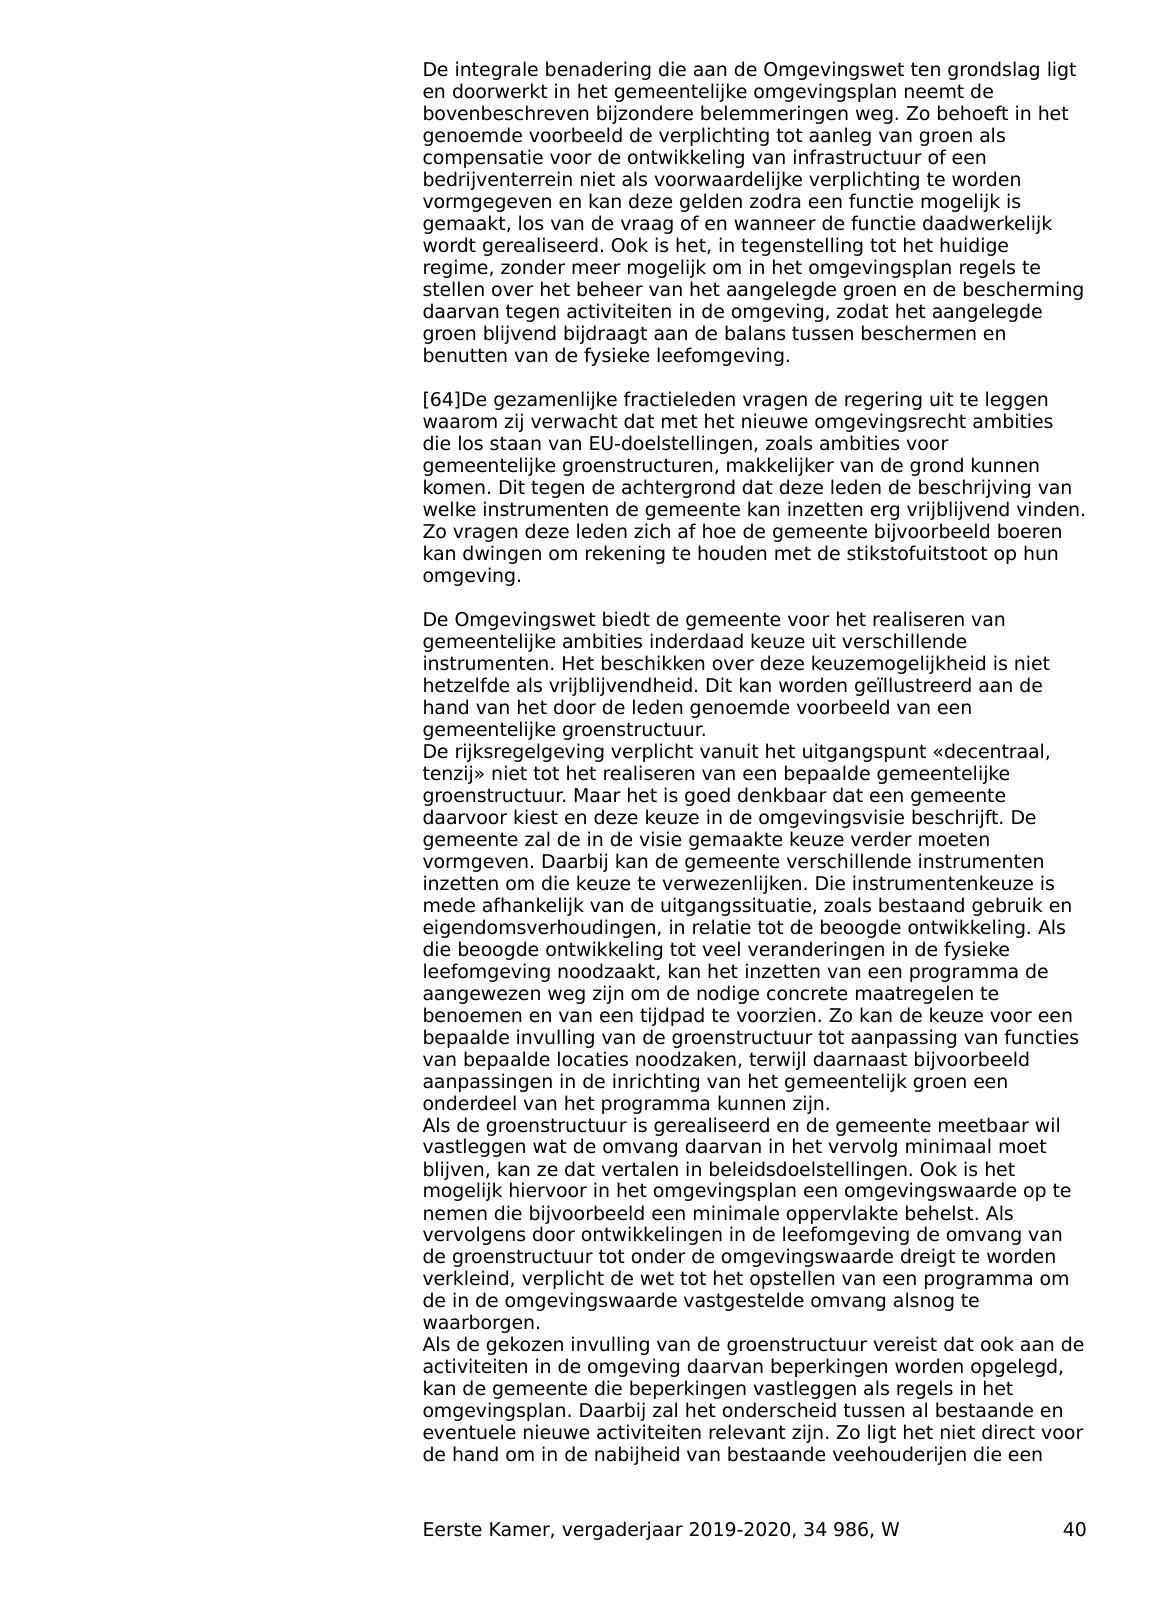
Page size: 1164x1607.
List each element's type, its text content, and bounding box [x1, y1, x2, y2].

text De Omgevingswet biedt de gemeente voor het realiseren van gemeentelijke ambities inderdaad keuze uit verschillende instrumenten. Het beschikken over deze keuzemogelijkheid is niet hetzelfde als vrijblijvendheid. Dit kan worden geïllustreerd aan de hand van het door de leden genoemde voorbeeld van een gemeentelijke groenstructuur. [422, 609, 1087, 741]
text De integrale benadering die aan de Omgevingswet ten grondslag ligt en doorwerkt in het gemeentelijke omgevingsplan neemt de bovenbeschreven bijzondere belemmeringen weg. Zo behoeft in het genoemde voorbeeld de verplichting tot aanleg van groen als compensatie voor de ontwikkeling van infrastructuur of een bedrijventerrein niet als voorwaardelijke verplichting te worden vormgegeven en kan deze gelden zodra een functie mogelijk is gemaakt, los van de vraag of en wanneer de functie daadwerkelijk wordt gerealiseerd. Ook is het, in tegenstelling tot het huidige regime, zonder meer mogelijk om in het omgevingsplan regels te stellen over het beheer van het aangelegde groen en de bescherming daarvan tegen activiteiten in de omgeving, zodat het aangelegde groen blijvend bijdraagt aan de balans tussen beschermen en benutten van de fysieke leefomgeving. [422, 59, 1087, 367]
text De rijksregelgeving verplicht vanuit het uitgangspunt «decentraal, tenzij» niet tot het realiseren van een bepaalde gemeentelijke groenstructuur. Maar het is goed denkbaar dat een gemeente daarvoor kiest en deze keuze in de omgevingsvisie beschrijft. De gemeente zal de in de visie gemaakte keuze verder moeten vormgeven. Daarbij kan de gemeente verschillende instrumenten inzetten om die keuze te verwezenlijken. Die instrumentenkeuze is mede afhankelijk van de uitgangssituatie, zoals bestaand gebruik en eigendomsverhoudingen, in relatie tot de beoogde ontwikkeling. Als die beoogde ontwikkeling tot veel veranderingen in de fysieke leefomgeving noodzaakt, kan het inzetten van een programma de aangewezen weg zijn om de nodige concrete maatregelen te benoemen en van een tijdpad te voorzien. Zo kan de keuze voor een bepaalde invulling van de groenstructuur tot aanpassing van functies van bepaalde locaties noodzaken, terwijl daarnaast bijvoorbeeld aanpassingen in de inrichting van het gemeentelijk groen een onderdeel van het programma kunnen zijn. [422, 741, 1087, 1114]
text [64]De gezamenlijke fractieleden vragen de regering uit te leggen waarom zij verwacht dat met het nieuwe omgevingsrecht ambities die los staan van EU-doelstellingen, zoals ambities voor gemeentelijke groenstructuren, makkelijker van de grond kunnen komen. Dit tegen de achtergrond dat deze leden de beschrijving van welke instrumenten de gemeente kan inzetten erg vrijblijvend vinden. Zo vragen deze leden zich af hoe de gemeente bijvoorbeeld boeren kan dwingen om rekening te houden met de stikstofuitstoot op hun omgeving. [422, 389, 1087, 587]
text Als de gekozen invulling van de groenstructuur vereist dat ook aan de activiteiten in de omgeving daarvan beperkingen worden opgelegd, kan de gemeente die beperkingen vastleggen als regels in het omgevingsplan. Daarbij zal het onderscheid tussen al bestaande en eventuele nieuwe activiteiten relevant zijn. Zo ligt het niet direct voor de hand om in de nabijheid van bestaande veehouderijen die een [422, 1334, 1087, 1466]
text Als de groenstructuur is gerealiseerd en de gemeente meetbaar wil vastleggen wat de omvang daarvan in het vervolg minimaal moet blijven, kan ze dat vertalen in beleidsdoelstellingen. Ook is het mogelijk hiervoor in het omgevingsplan een omgevingswaarde op te nemen die bijvoorbeeld een minimale oppervlakte behelst. Als vervolgens door ontwikkelingen in de leefomgeving de omvang van de groenstructuur tot onder de omgevingswaarde dreigt te worden verkleind, verplicht de wet tot het opstellen van een programma om de in de omgevingswaarde vastgestelde omvang alsnog te waarborgen. [422, 1114, 1087, 1334]
